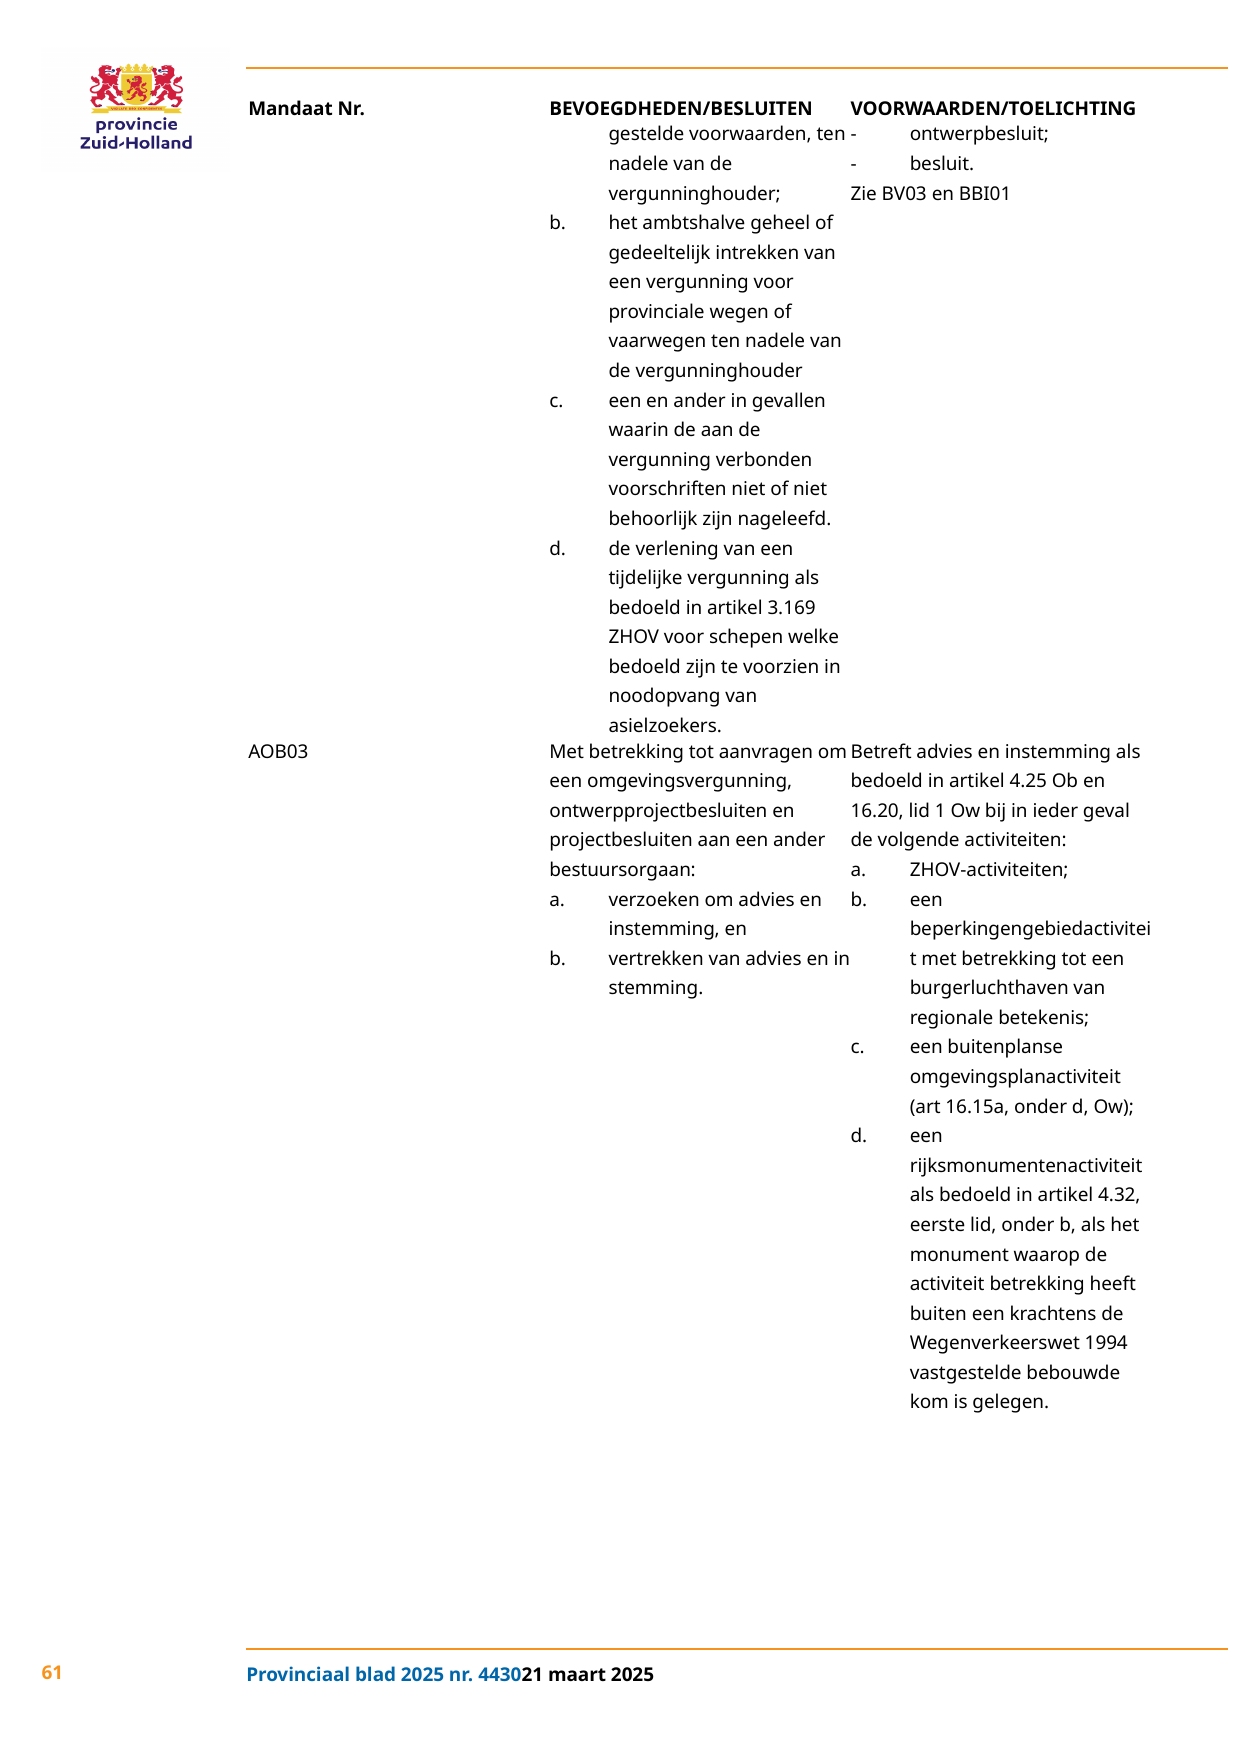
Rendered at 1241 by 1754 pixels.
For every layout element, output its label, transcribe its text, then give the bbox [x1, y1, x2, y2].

table_cell AOB03 [248, 738, 549, 1414]
table_header Mandaat Nr. [248, 95, 549, 121]
table_cell Betreft advies en instemming als bedoeld in artikel 4.25 Ob en 16.20, lid 1 Ow bij in ieder geval de volgende activiteiten: ZHOV-activiteiten; een beperkingengebiedactiviteit met betrekking tot een burgerluchthaven van regionale betekenis; een buitenplanse omgevingsplanactiviteit (art 16.15a, onder d, Ow); een rijksmonumentenactiviteit als bedoeld in artikel 4.32, eerste lid, onder b, als het monument waarop de activiteit betrekking heeft buiten een krachtens de Wegenverkeerswet 1994 vastgestelde bebouwde kom is gelegen. [850, 738, 1152, 1414]
table_cell [248, 121, 549, 738]
table_header VOORWAARDEN/TOELICHTING [850, 95, 1152, 121]
picture [41, 47, 231, 172]
table_cell ontwerpbesluit; besluit. Zie BV03 en BBI01 [850, 121, 1152, 738]
table_cell Met betrekking tot aanvragen om een omgevingsvergunning, ontwerpprojectbesluiten en projectbesluiten aan een ander bestuursorgaan: verzoeken om advies en instemming, en vertrekken van advies en in stemming. [549, 738, 850, 1414]
table_cell gestelde voorwaarden, ten nadele van de vergunninghouder; het ambtshalve geheel of gedeeltelijk intrekken van een vergunning voor provinciale wegen of vaarwegen ten nadele van de vergunninghouder een en ander in gevallen waarin de aan de vergunning verbonden voorschriften niet of niet behoorlijk zijn nageleefd. de verlening van een tijdelijke vergunning als bedoeld in artikel 3.169 ZHOV voor schepen welke bedoeld zijn te voorzien in noodopvang van asielzoekers. [549, 121, 850, 738]
table_header BEVOEGDHEDEN/BESLUITEN [549, 95, 850, 121]
